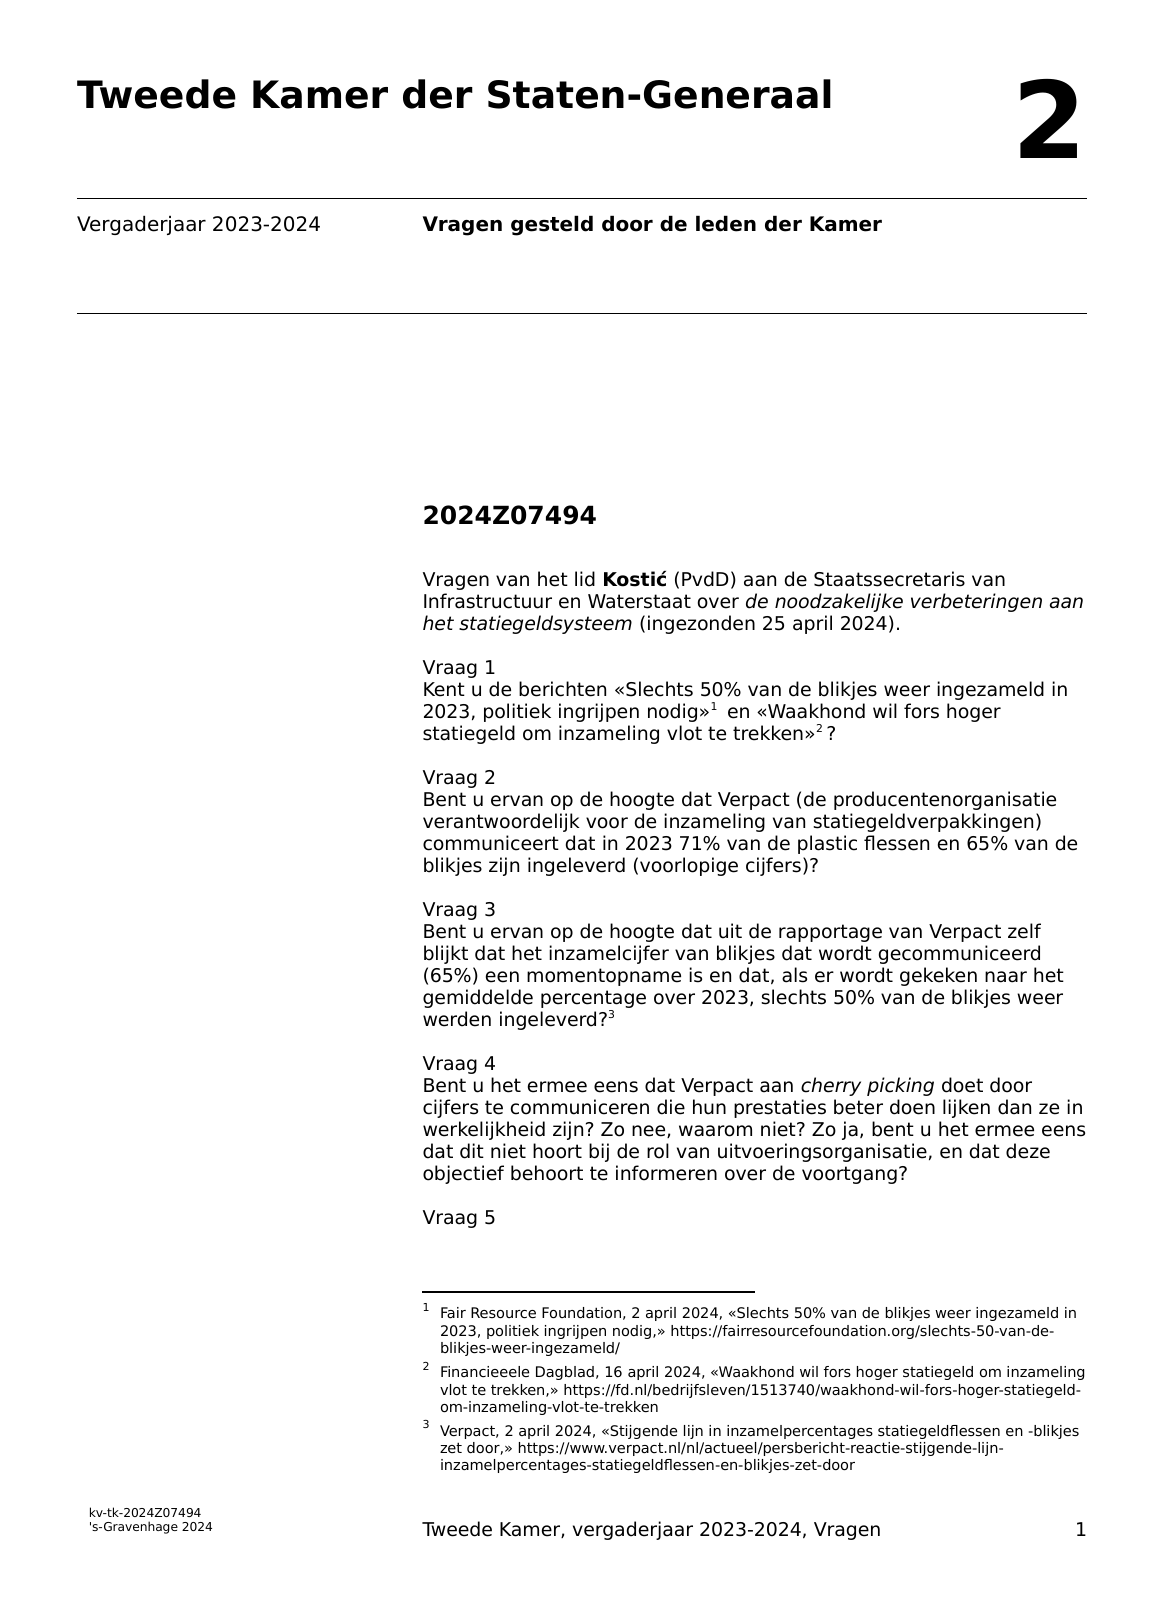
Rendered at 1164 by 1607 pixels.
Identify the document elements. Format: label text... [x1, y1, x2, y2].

table_header 2 [886, 59, 1087, 198]
text Vraag 2 [422, 767, 1087, 789]
text Vraag 1 [422, 657, 1087, 679]
text Vraag 4 [422, 1053, 1087, 1075]
text Fair Resource Foundation, 2 april 2024, «Slechts 50% van de blikjes weer ingezameld in 2023, politiek ingrijpen nodig,» https://fairresourcefoundation.org/slechts-50-van-de-blikjes-weer-ingezameld/ [422, 1301, 1087, 1357]
text Bent u het ermee eens dat Verpact aan cherry picking doet door cijfers te communiceren die hun prestaties beter doen lijken dan ze in werkelijkheid zijn? Zo nee, waarom niet? Zo ja, bent u het ermee eens dat dit niet hoort bij de rol van uitvoeringsorganisatie, en dat deze objectief behoort te informeren over de voortgang? [422, 1075, 1087, 1185]
text Vragen van het lid Kostić (PvdD) aan de Staatssecretaris van Infrastructuur en Waterstaat over de noodzakelijke verbeteringen aan het statiegeldsysteem (ingezonden 25 april 2024). [422, 569, 1087, 635]
table_header Tweede Kamer der Staten-Generaal [77, 59, 886, 198]
text Verpact, 2 april 2024, «Stijgende lijn in inzamelpercentages statiegeldflessen en -blikjes zet door,» https://www.verpact.nl/nl/actueel/persbericht-reactie-stijgende-lijn-inzamelpercentages-statiegeldflessen-en-blikjes-zet-door [422, 1418, 1087, 1474]
text kv-tk-2024Z07494 [88, 1506, 323, 1520]
text Vraag 3 [422, 899, 1087, 921]
text 's-Gravenhage 2024 [88, 1520, 323, 1534]
table_cell Vergaderjaar 2023-2024 [77, 199, 422, 313]
text Vraag 5 [422, 1207, 1087, 1229]
text 2024Z07494 [422, 501, 1087, 531]
table_cell Vragen gesteld door de leden der Kamer [422, 199, 1087, 313]
text Bent u ervan op de hoogte dat uit de rapportage van Verpact zelf blijkt dat het inzamelcijfer van blikjes dat wordt gecommuniceerd (65%) een momentopname is en dat, als er wordt gekeken naar het gemiddelde percentage over 2023, slechts 50% van de blikjes weer werden ingeleverd? [422, 921, 1087, 1031]
text Financieeele Dagblad, 16 april 2024, «Waakhond wil fors hoger statiegeld om inzameling vlot te trekken,» https://fd.nl/bedrijfsleven/1513740/waakhond-wil-fors-hoger-statiegeld-om-inzameling-vlot-te-trekken [422, 1360, 1087, 1416]
text Kent u de berichten «Slechts 50% van de blikjes weer ingezameld in 2023, politiek ingrijpen nodig» en «Waakhond wil fors hoger statiegeld om inzameling vlot te trekken»? [422, 679, 1087, 745]
text Bent u ervan op de hoogte dat Verpact (de producentenorganisatie verantwoordelijk voor de inzameling van statiegeldverpakkingen) communiceert dat in 2023 71% van de plastic flessen en 65% van de blikjes zijn ingeleverd (voorlopige cijfers)? [422, 789, 1087, 877]
